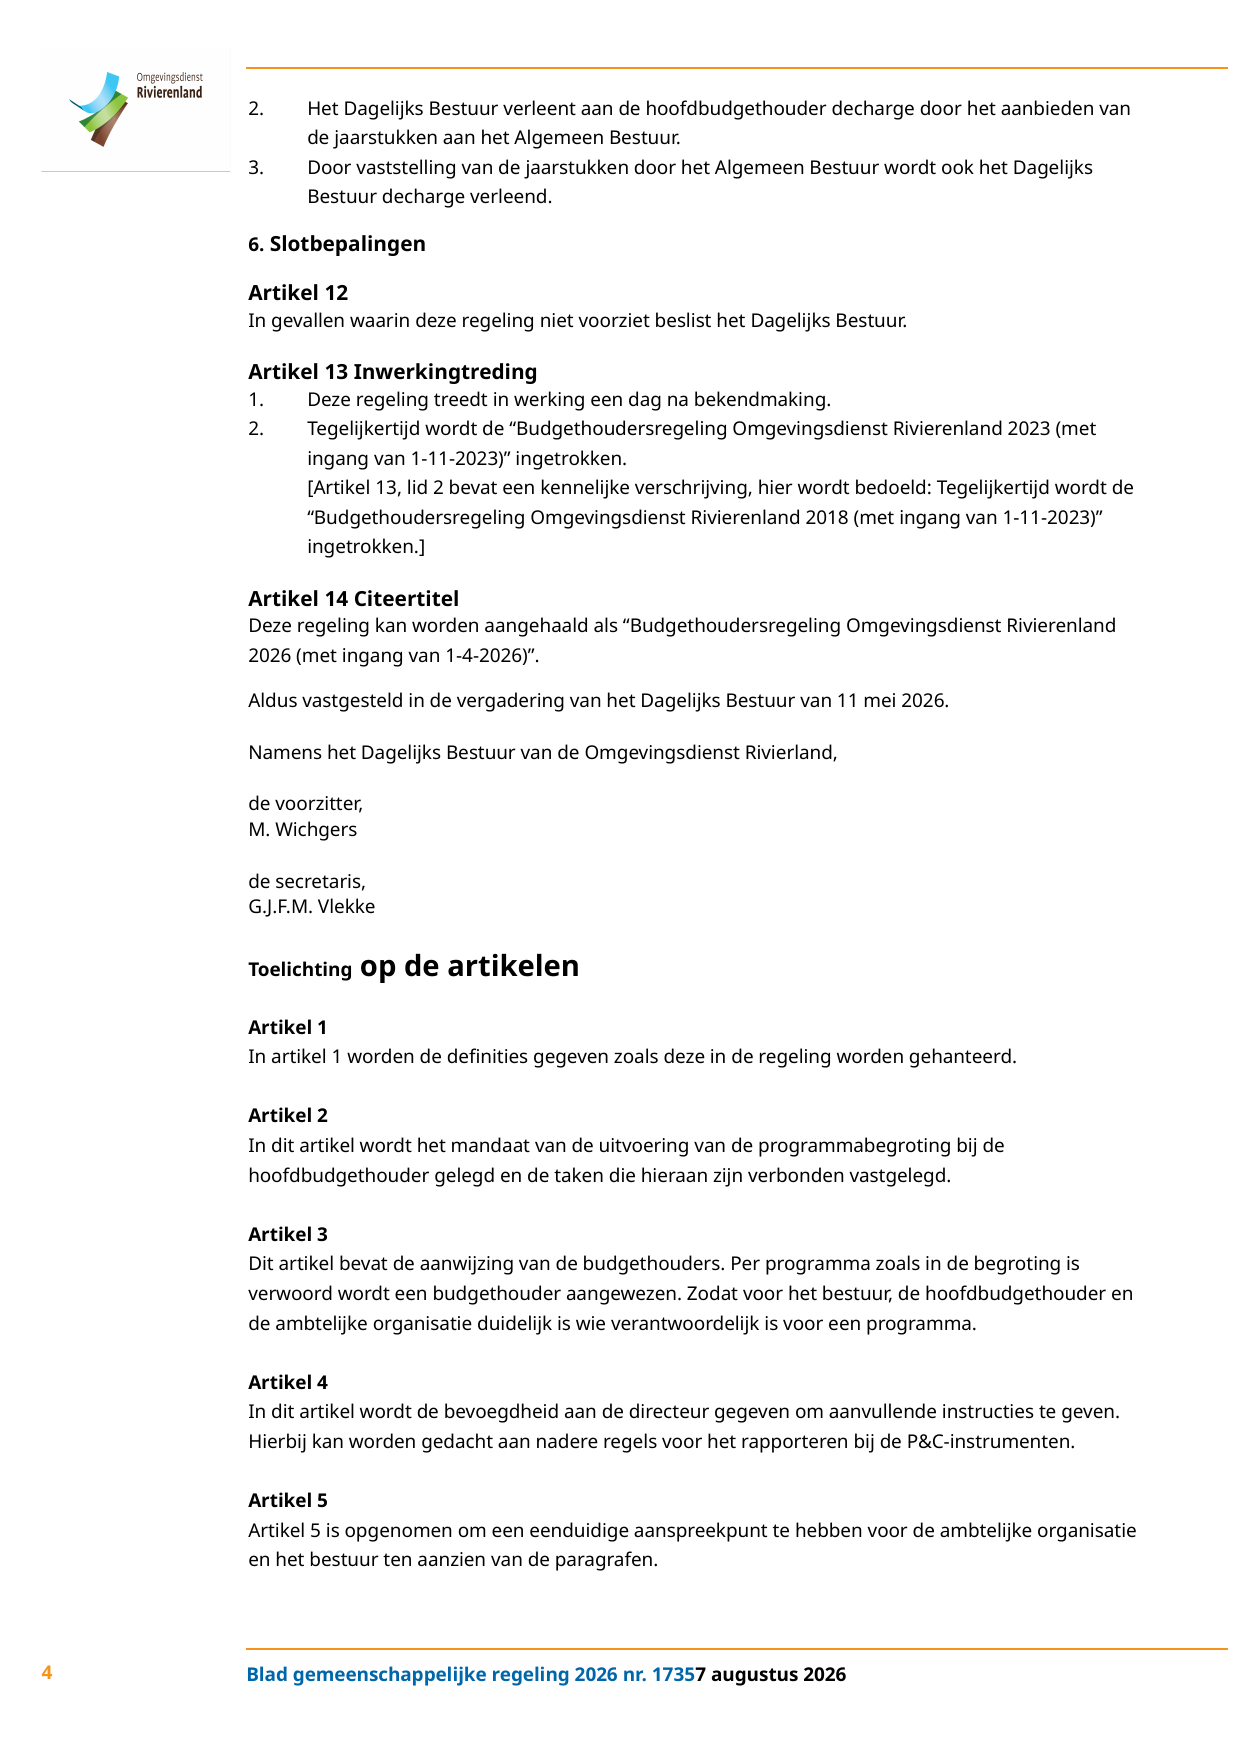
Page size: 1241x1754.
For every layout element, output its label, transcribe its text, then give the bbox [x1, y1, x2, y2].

text Artikel 5 is opgenomen om een eenduidige aanspreekpunt te hebben voor de ambtelijke organisatie en het bestuur ten aanzien van de paragrafen. [248, 1517, 1152, 1572]
list Door vaststelling van de jaarstukken door het Algemeen Bestuur wordt ook het Dagelijks Bestuur decharge verleend. [248, 154, 1152, 209]
text Artikel 13 Inwerkingtreding [248, 357, 1152, 386]
text In dit artikel wordt de bevoegdheid aan de directeur gegeven om aanvullende instructies te geven. Hierbij kan worden gedacht aan nadere regels voor het rapporteren bij de P&C-instrumenten. [248, 1398, 1152, 1454]
text de voorzitter, [248, 791, 1152, 816]
text Artikel 4 [248, 1369, 1152, 1394]
list Tegelijkertijd wordt de “Budgethoudersregeling Omgevingsdienst Rivierenland 2023 (met ingang van 1-11-2023)” ingetrokken. [248, 415, 1152, 471]
text G.J.F.M. Vlekke [248, 893, 1152, 919]
text M. Wichgers [248, 816, 1152, 842]
text Namens het Dagelijks Bestuur van de Omgevingsdienst Rivierland, [248, 739, 1152, 765]
picture [41, 47, 231, 172]
list Deze regeling treedt in werking een dag na bekendmaking. [248, 386, 1152, 411]
text Artikel 5 [248, 1487, 1152, 1513]
text In artikel 1 worden de definities gegeven zoals deze in de regeling worden gehanteerd. [248, 1043, 1152, 1069]
text Artikel 3 [248, 1221, 1152, 1247]
list [Artikel 13, lid 2 bevat een kennelijke verschrijving, hier wordt bedoeld: Tegelijkertijd wordt de “Budgethoudersregeling Omgevingsdienst Rivierenland 2018 (met ingang van 1-11-2023)” ingetrokken.] [248, 474, 1152, 559]
text Artikel 2 [248, 1103, 1152, 1128]
text Toelichting op de artikelen [248, 945, 1152, 985]
text Dit artikel bevat de aanwijzing van de budgethouders. Per programma zoals in de begroting is verwoord wordt een budgethouder aangewezen. Zodat voor het bestuur, de hoofdbudgethouder en de ambtelijke organisatie duidelijk is wie verantwoordelijk is voor een programma. [248, 1251, 1152, 1335]
text Artikel 12 [248, 278, 1152, 307]
text In gevallen waarin deze regeling niet voorziet beslist het Dagelijks Bestuur. [248, 307, 1152, 333]
text In dit artikel wordt het mandaat van de uitvoering van de programmabegroting bij de hoofdbudgethouder gelegd en de taken die hieraan zijn verbonden vastgelegd. [248, 1132, 1152, 1187]
text de secretaris, [248, 868, 1152, 893]
text Artikel 1 [248, 1014, 1152, 1039]
text Artikel 14 Citeertitel [248, 584, 1152, 612]
list Het Dagelijks Bestuur verleent aan de hoofdbudgethouder decharge door het aanbieden van de jaarstukken aan het Algemeen Bestuur. [248, 95, 1152, 150]
text 6. Slotbepalingen [248, 229, 1152, 258]
text Deze regeling kan worden aangehaald als “Budgethoudersregeling Omgevingsdienst Rivierenland 2026 (met ingang van 1-4-2026)”. [248, 612, 1152, 668]
text Aldus vastgesteld in de vergadering van het Dagelijks Bestuur van 11 mei 2026. [248, 688, 1152, 713]
